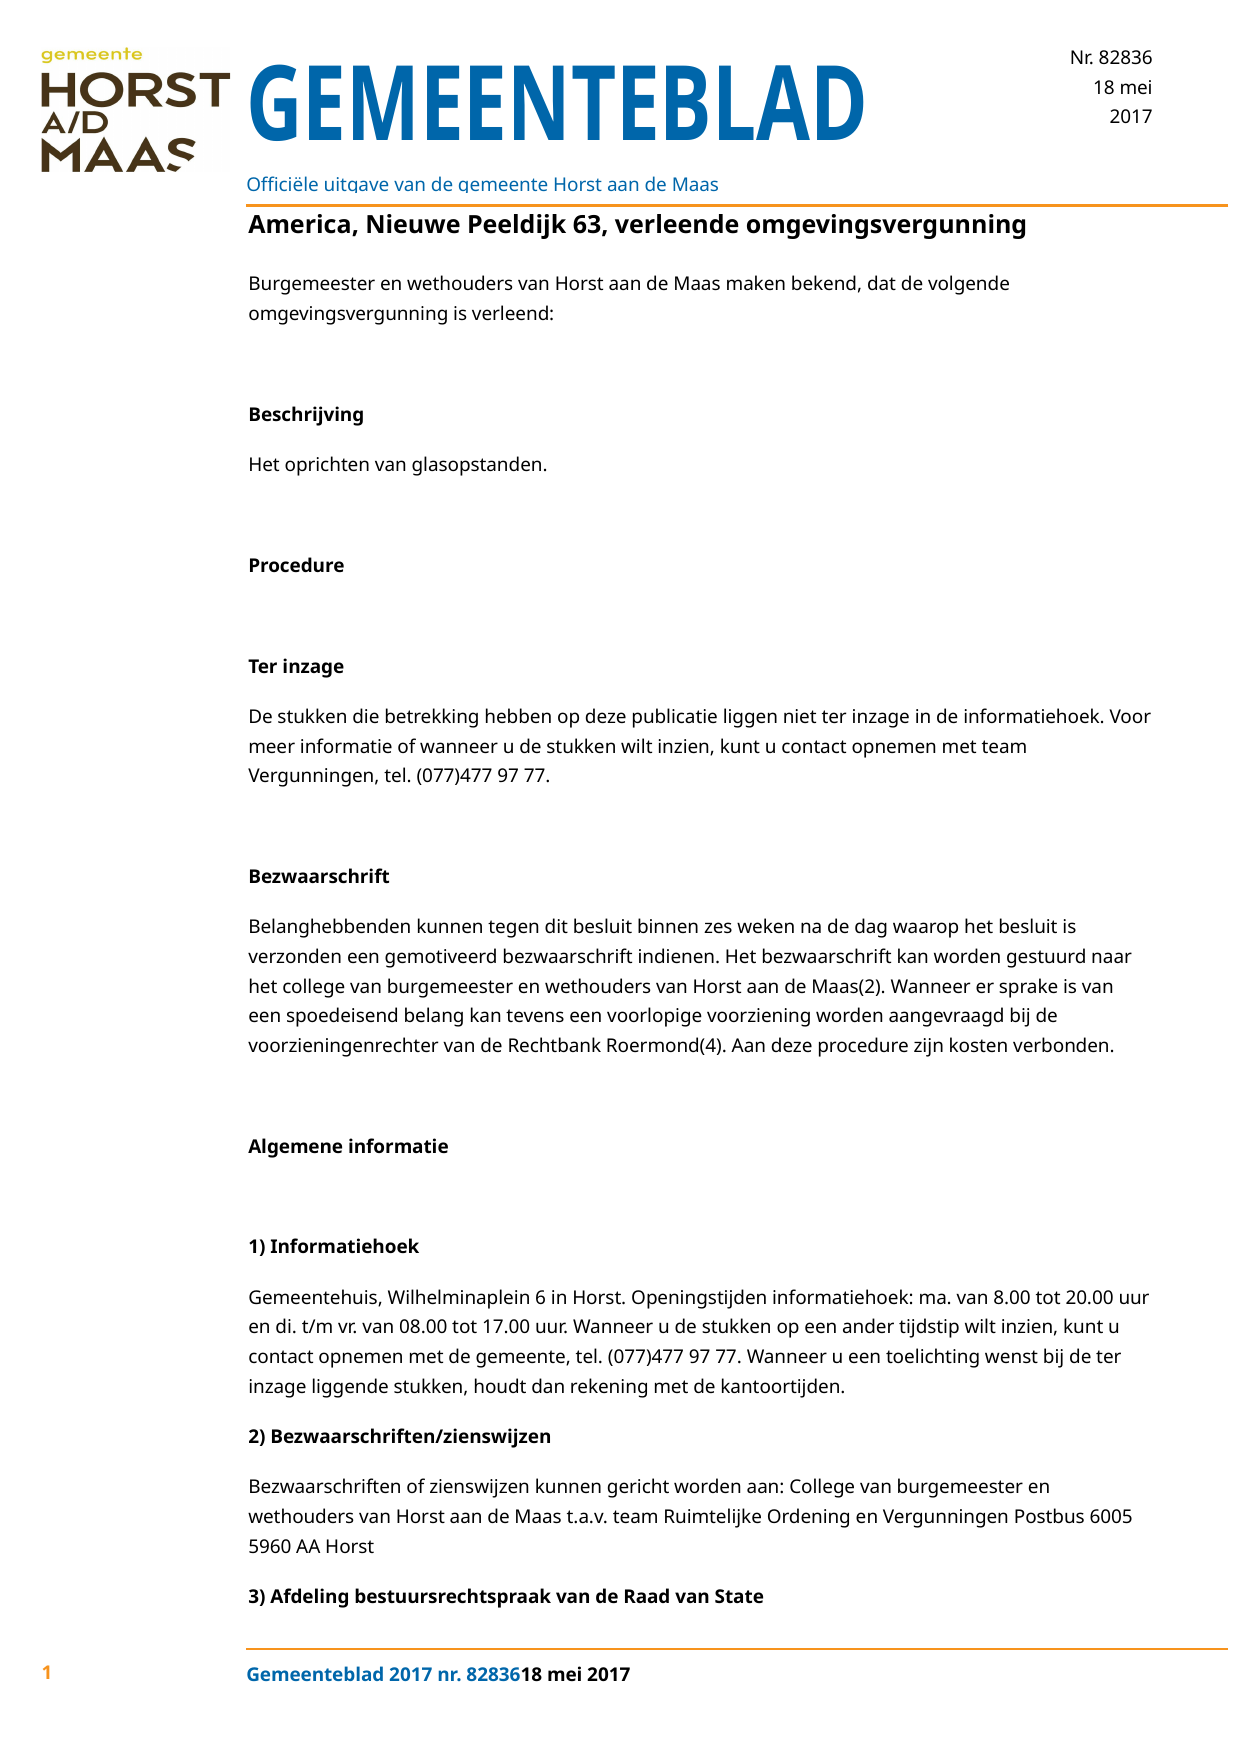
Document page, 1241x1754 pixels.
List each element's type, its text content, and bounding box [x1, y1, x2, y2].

text Bezwaarschrift [248, 863, 1152, 889]
text Gemeentehuis, Wilhelminaplein 6 in Horst. Openingstijden informatiehoek: ma. van 8.00 tot 20.00 uur en di. t/m vr. van 08.00 tot 17.00 uur. Wanneer u de stukken op een ander tijdstip wilt inzien, kunt u contact opnemen met de gemeente, tel. (077)477 97 77. Wanneer u een toelichting wenst bij de ter inzage liggende stukken, houdt dan rekening met de kantoortijden. [248, 1284, 1152, 1398]
text America, Nieuwe Peeldijk 63, verleende omgevingsvergunning [248, 207, 1152, 241]
text Burgemeester en wethouders van Horst aan de Maas maken bekend, dat de volgende omgevingsvergunning is verleend: [248, 270, 1152, 326]
text Procedure [248, 552, 1152, 578]
text 2) Bezwaarschriften/zienswijzen [248, 1423, 1152, 1449]
text Beschrijving [248, 401, 1152, 426]
text Algemene informatie [248, 1133, 1152, 1158]
text Bezwaarschriften of zienswijzen kunnen gericht worden aan: College van burgemeester en wethouders van Horst aan de Maas t.a.v. team Ruimtelijke Ordening en Vergunningen Postbus 6005 5960 AA Horst [248, 1474, 1152, 1558]
text Belanghebbenden kunnen tegen dit besluit binnen zes weken na de dag waarop het besluit is verzonden een gemotiveerd bezwaarschrift indienen. Het bezwaarschrift kan worden gestuurd naar het college van burgemeester en wethouders van Horst aan de Maas(2). Wanneer er sprake is van een spoedeisend belang kan tevens een voorlopige voorziening worden aangevraagd bij de voorzieningenrechter van de Rechtbank Roermond(4). Aan deze procedure zijn kosten verbonden. [248, 914, 1152, 1058]
picture [41, 47, 231, 172]
text 3) Afdeling bestuursrechtspraak van de Raad van State [248, 1583, 1152, 1609]
text De stukken die betrekking hebben op deze publicatie liggen niet ter inzage in de informatiehoek. Voor meer informatie of wanneer u de stukken wilt inzien, kunt u contact opnemen met team Vergunningen, tel. (077)477 97 77. [248, 703, 1152, 788]
text Het oprichten van glasopstanden. [248, 451, 1152, 477]
text Ter inzage [248, 653, 1152, 678]
text 1) Informatiehoek [248, 1234, 1152, 1259]
